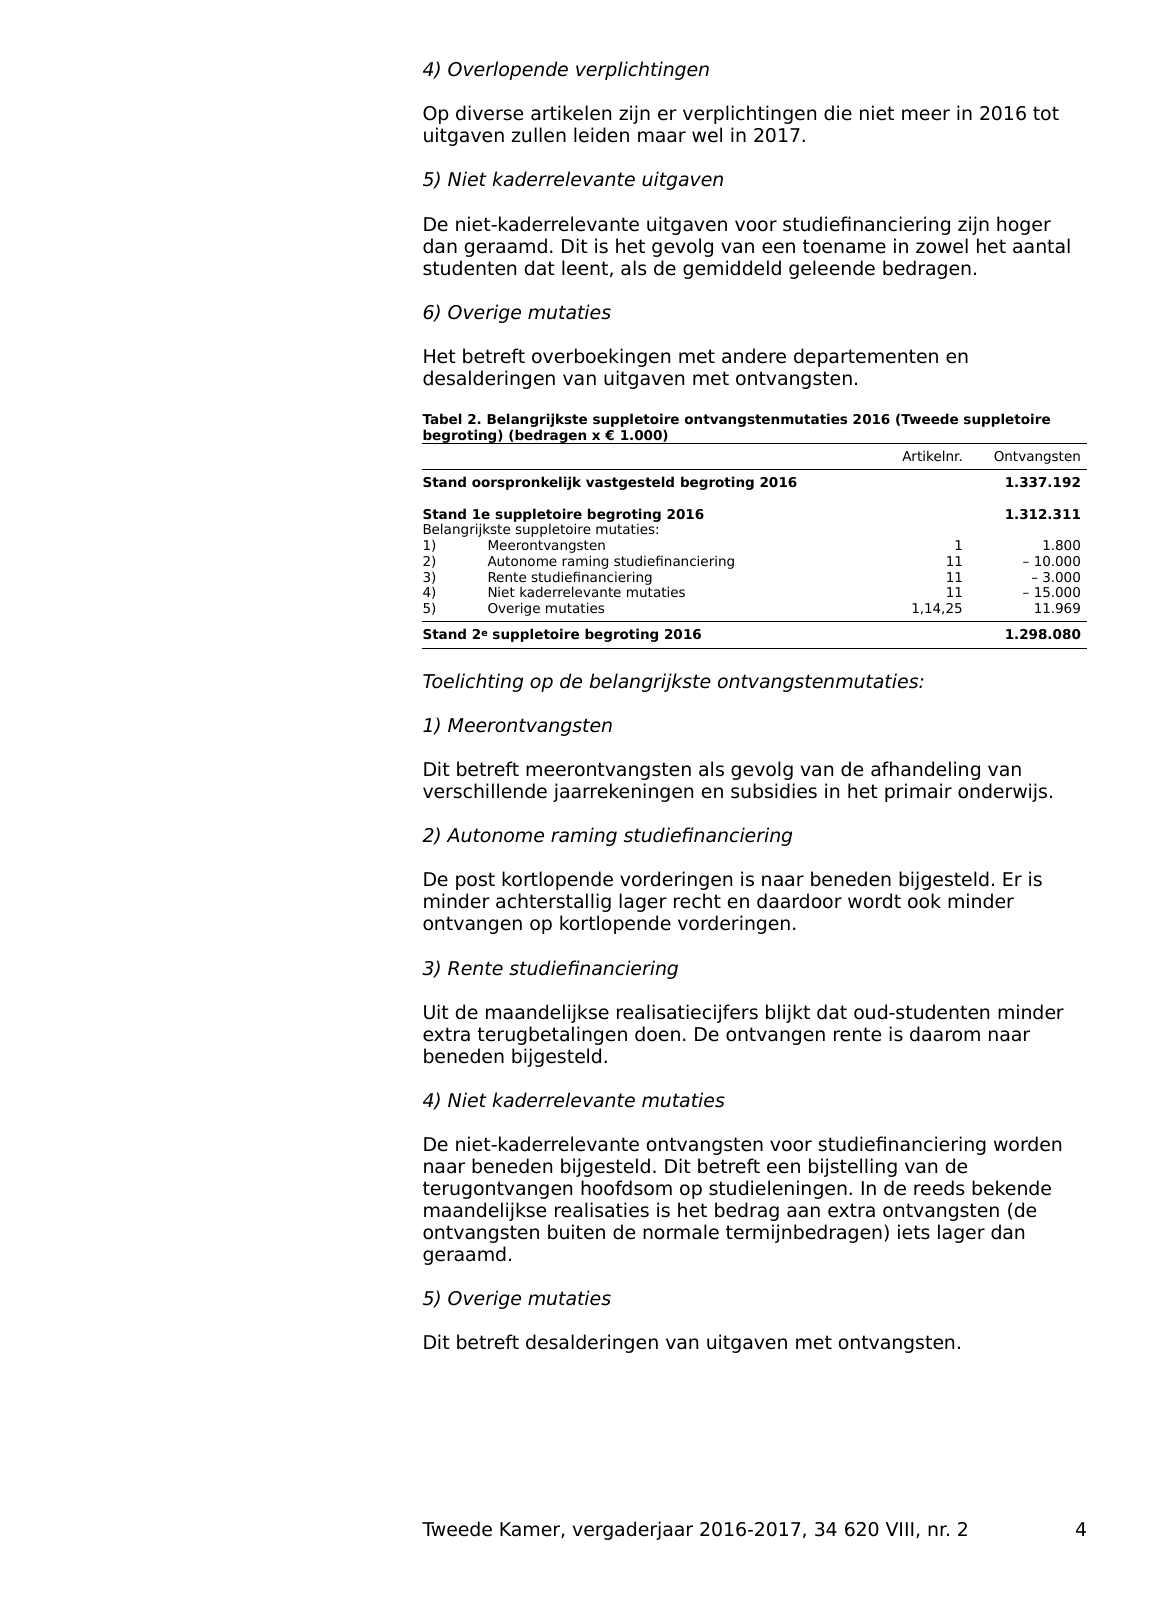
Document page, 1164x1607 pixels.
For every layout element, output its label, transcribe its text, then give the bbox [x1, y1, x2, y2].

table_cell 3) [422, 569, 481, 585]
table_cell [850, 491, 968, 506]
subtitle Toelichting op de belangrijkste ontvangstenmutaties: [422, 671, 1087, 693]
text De niet-kaderrelevante uitgaven voor studiefinanciering zijn hoger dan geraamd. Dit is het gevolg van een toename in zowel het aantal studenten dat leent, als de gemiddeld geleende bedragen. [422, 213, 1087, 279]
table_cell [850, 470, 968, 491]
table_cell 1.800 [969, 538, 1087, 554]
table_cell Stand oorspronkelijk vastgesteld begroting 2016 [422, 470, 850, 491]
table_cell 11 [850, 554, 968, 569]
text Uit de maandelijkse realisatiecijfers blijkt dat oud-studenten minder extra terugbetalingen doen. De ontvangen rente is daarom naar beneden bijgesteld. [422, 1002, 1087, 1067]
table_cell [481, 444, 850, 469]
table_cell 1.298.080 [969, 622, 1087, 647]
text De post kortlopende vorderingen is naar beneden bijgesteld. Er is minder achterstallig lager recht en daardoor wordt ook minder ontvangen op kortlopende vorderingen. [422, 869, 1087, 935]
subtitle 3) Rente studiefinanciering [422, 957, 1087, 979]
table_cell [481, 491, 850, 506]
table_cell [969, 491, 1087, 506]
text Dit betreft meerontvangsten als gevolg van de afhandeling van verschillende jaarrekeningen en subsidies in het primair onderwijs. [422, 759, 1087, 803]
table_cell [850, 522, 968, 538]
table_cell 4) [422, 585, 481, 601]
table_cell Meerontvangsten [481, 538, 850, 554]
table_cell Rente studiefinanciering [481, 569, 850, 585]
table_cell 1) [422, 538, 481, 554]
subtitle 1) Meerontvangsten [422, 715, 1087, 737]
table_cell [422, 444, 481, 469]
table_cell 1.337.192 [969, 470, 1087, 491]
table_cell [422, 491, 481, 506]
table_cell Niet kaderrelevante mutaties [481, 585, 850, 601]
table_header Tabel 2. Belangrijkste suppletoire ontvangstenmutaties 2016 (Tweede suppletoire begroting) (bedragen x € 1.000) [422, 412, 1087, 443]
table_cell Stand 1e suppletoire begroting 2016 [422, 506, 850, 522]
table_cell [850, 506, 968, 522]
table_cell – 3.000 [969, 569, 1087, 585]
table_cell 2) [422, 554, 481, 569]
subtitle 6) Overige mutaties [422, 302, 1087, 324]
table_cell Artikelnr. [850, 444, 968, 469]
subtitle 4) Niet kaderrelevante mutaties [422, 1090, 1087, 1112]
table_cell Belangrijkste suppletoire mutaties: [422, 522, 850, 538]
table_cell Ontvangsten [969, 444, 1087, 469]
text Het betreft overboekingen met andere departementen en desalderingen van uitgaven met ontvangsten. [422, 346, 1087, 390]
table_cell 1 [850, 538, 968, 554]
table_cell 1,14,25 [850, 601, 968, 621]
table_cell Overige mutaties [481, 601, 850, 621]
table_cell Stand 2e suppletoire begroting 2016 [422, 622, 850, 647]
subtitle 2) Autonome raming studiefinanciering [422, 825, 1087, 847]
subtitle 5) Niet kaderrelevante uitgaven [422, 169, 1087, 191]
text Op diverse artikelen zijn er verplichtingen die niet meer in 2016 tot uitgaven zullen leiden maar wel in 2017. [422, 103, 1087, 147]
table_cell Autonome raming studiefinanciering [481, 554, 850, 569]
text De niet-kaderrelevante ontvangsten voor studiefinanciering worden naar beneden bijgesteld. Dit betreft een bijstelling van de terugontvangen hoofdsom op studieleningen. In de reeds bekende maandelijkse realisaties is het bedrag aan extra ontvangsten (de ontvangsten buiten de normale termijnbedragen) iets lager dan geraamd. [422, 1134, 1087, 1266]
text Dit betreft desalderingen van uitgaven met ontvangsten. [422, 1332, 1087, 1354]
table_cell 1.312.311 [969, 506, 1087, 522]
table_cell 11.969 [969, 601, 1087, 621]
subtitle 4) Overlopende verplichtingen [422, 59, 1087, 81]
table_cell 11 [850, 585, 968, 601]
table_cell [969, 522, 1087, 538]
table_cell 11 [850, 569, 968, 585]
table_cell – 15.000 [969, 585, 1087, 601]
table_cell 5) [422, 601, 481, 621]
table_cell – 10.000 [969, 554, 1087, 569]
table_cell [850, 622, 968, 647]
subtitle 5) Overige mutaties [422, 1288, 1087, 1310]
